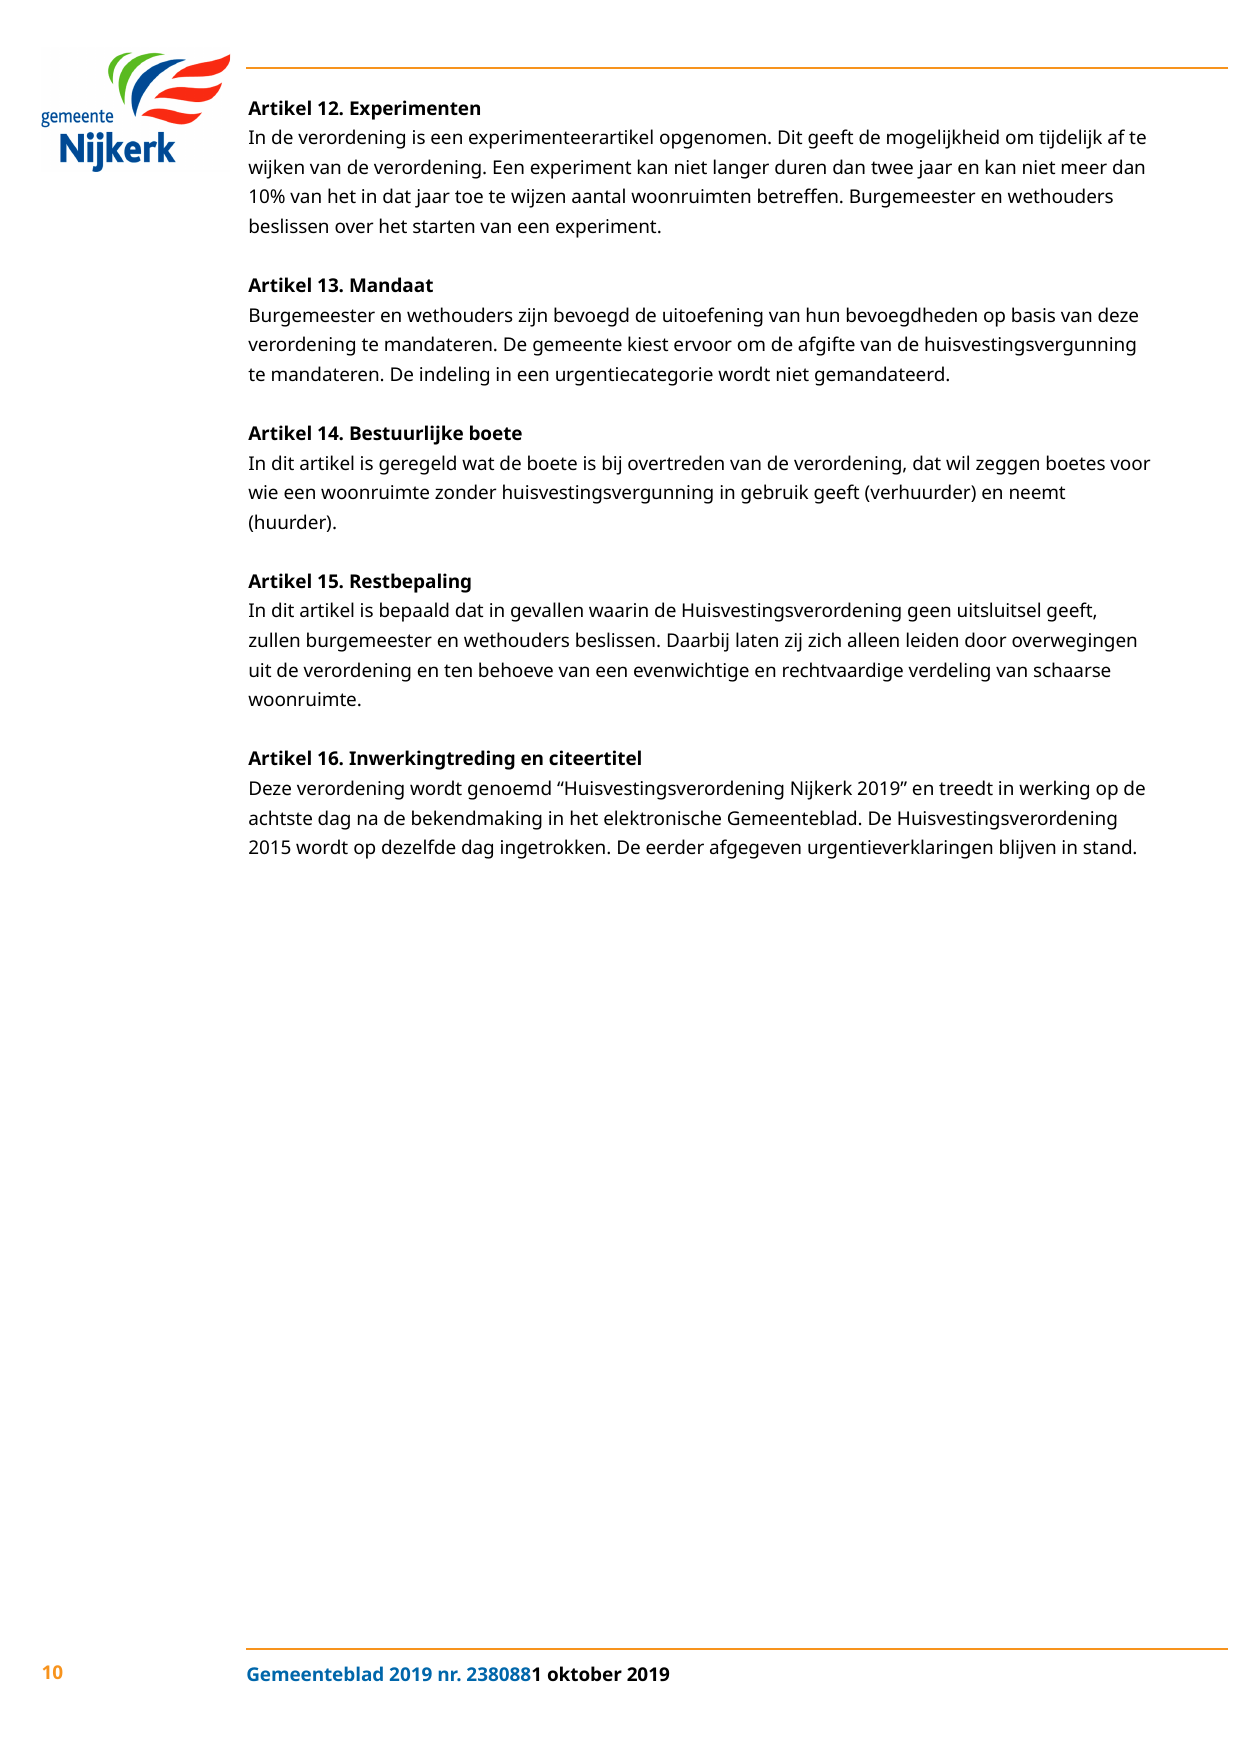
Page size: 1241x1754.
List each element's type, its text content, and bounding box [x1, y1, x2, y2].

text Artikel 12. Experimenten [248, 95, 1152, 121]
text In dit artikel is geregeld wat de boete is bij overtreden van de verordening, dat wil zeggen boetes voor wie een woonruimte zonder huisvestingsvergunning in gebruik geeft (verhuurder) en neemt (huurder). [248, 450, 1152, 535]
text Artikel 14. Bestuurlijke boete [248, 420, 1152, 446]
picture [41, 47, 231, 172]
text In de verordening is een experimenteerartikel opgenomen. Dit geeft de mogelijkheid om tijdelijk af te wijken van de verordening. Een experiment kan niet langer duren dan twee jaar en kan niet meer dan 10% van het in dat jaar toe te wijzen aantal woonruimten betreffen. Burgemeester en wethouders beslissen over het starten van een experiment. [248, 124, 1152, 239]
text In dit artikel is bepaald dat in gevallen waarin de Huisvestingsverordening geen uitsluitsel geeft, zullen burgemeester en wethouders beslissen. Daarbij laten zij zich alleen leiden door overwegingen uit de verordening en ten behoeve van een evenwichtige en rechtvaardige verdeling van schaarse woonruimte. [248, 598, 1152, 712]
text Artikel 13. Mandaat [248, 272, 1152, 298]
text Burgemeester en wethouders zijn bevoegd de uitoefening van hun bevoegdheden op basis van deze verordening te mandateren. De gemeente kiest ervoor om de afgifte van de huisvestingsvergunning te mandateren. De indeling in een urgentiecategorie wordt niet gemandateerd. [248, 302, 1152, 387]
text Artikel 16. Inwerkingtreding en citeertitel [248, 746, 1152, 771]
text Artikel 15. Restbepaling [248, 568, 1152, 594]
text Deze verordening wordt genoemd “Huisvestingsverordening Nijkerk 2019” en treedt in werking op de achtste dag na de bekendmaking in het elektronische Gemeenteblad. De Huisvestingsverordening 2015 wordt op dezelfde dag ingetrokken. De eerder afgegeven urgentieverklaringen blijven in stand. [248, 775, 1152, 860]
